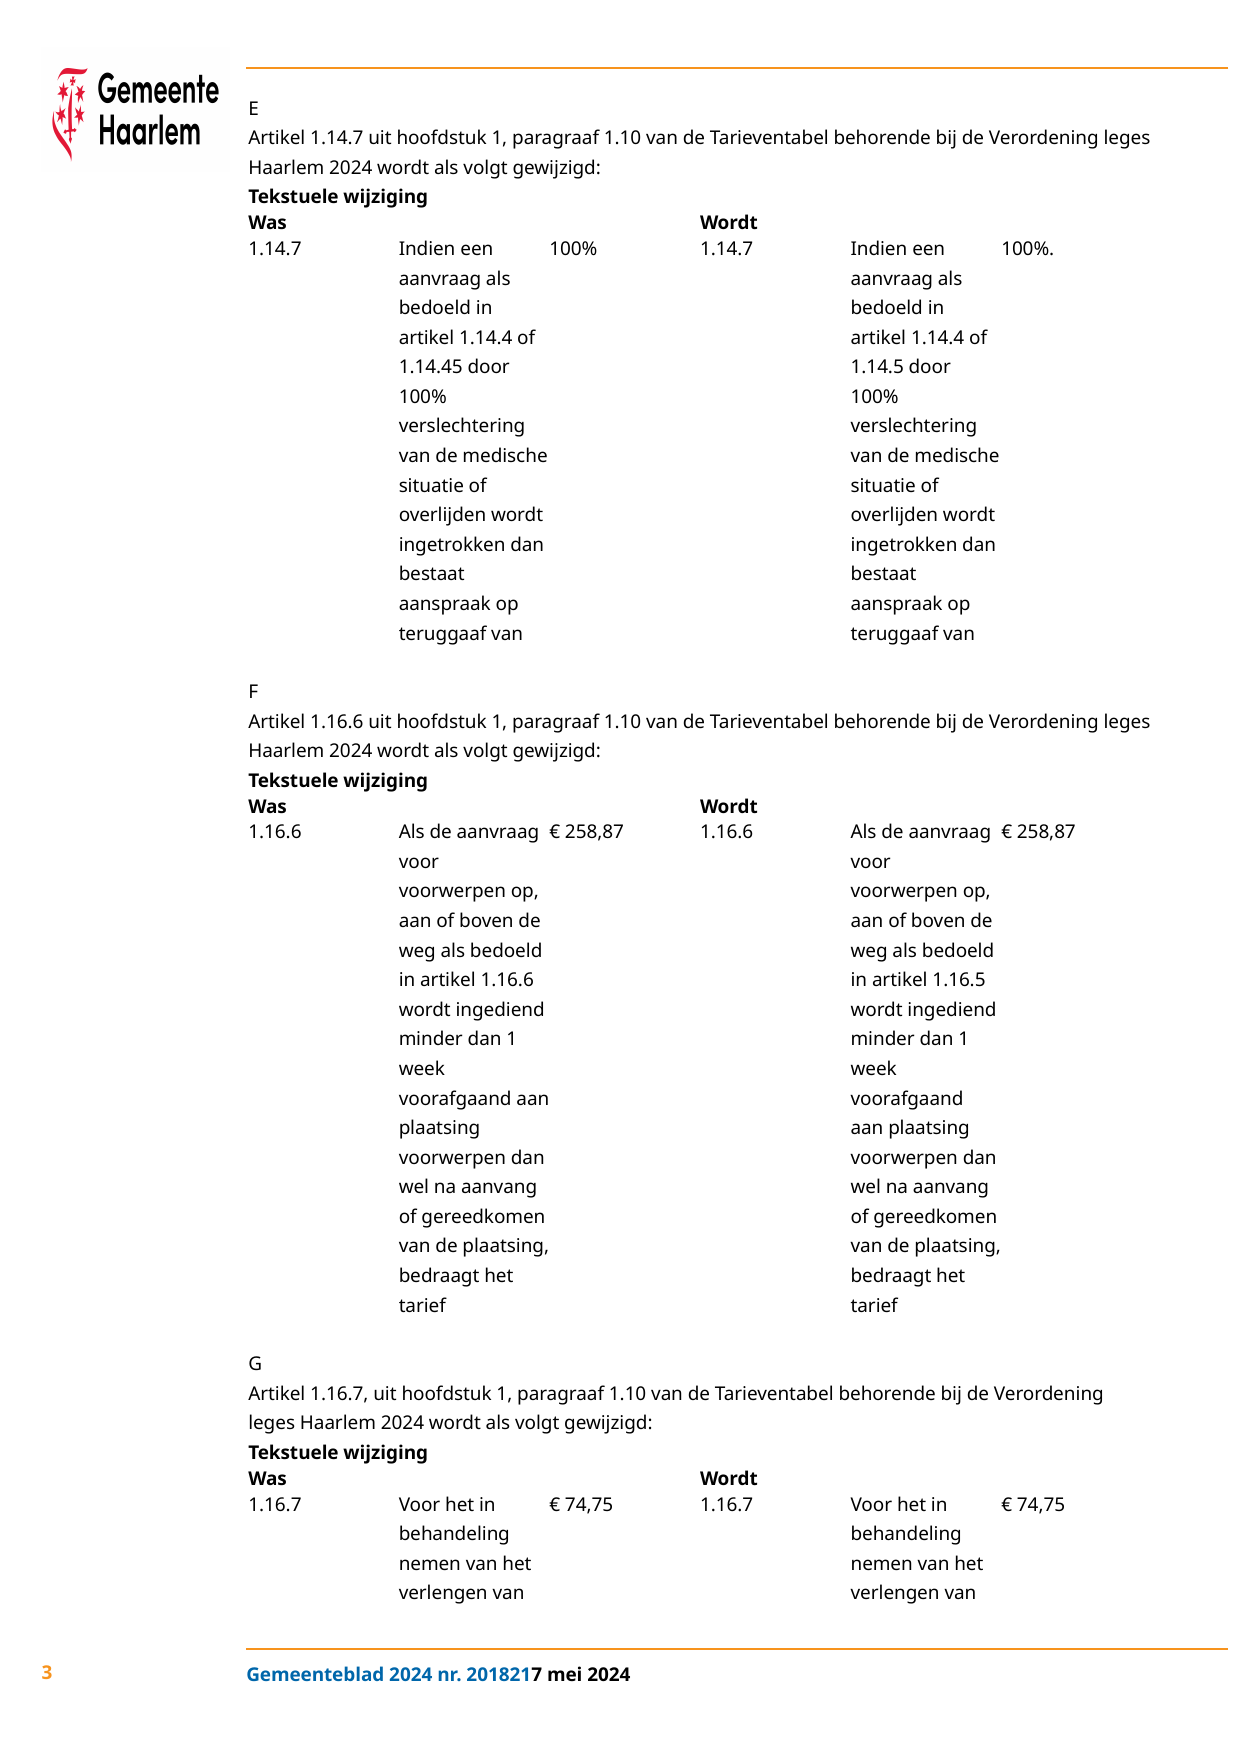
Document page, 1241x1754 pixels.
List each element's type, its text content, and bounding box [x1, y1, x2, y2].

table_cell € 74,75 [1001, 1491, 1152, 1605]
picture [41, 47, 231, 172]
table_cell Als de aanvraag voor voorwerpen op, aan of boven de weg als bedoeld in artikel 1.16.6 wordt ingediend minder dan 1 week voorafgaand aan plaatsing voorwerpen dan wel na aanvang of gereedkomen van de plaatsing, bedraagt het tarief [399, 819, 549, 1318]
table_cell Was [248, 793, 700, 818]
table_cell Indien een aanvraag als bedoeld in artikel 1.14.4 of 1.14.5 door 100% verslechtering van de medische situatie of overlijden wordt ingetrokken dan bestaat aanspraak op teruggaaf van [850, 235, 1001, 645]
table_header Tekstuele wijziging [248, 767, 1152, 793]
table_cell Als de aanvraag voor voorwerpen op, aan of boven de weg als bedoeld in artikel 1.16.5 wordt ingediend minder dan 1 week voorafgaand aan plaatsing voorwerpen dan wel na aanvang of gereedkomen van de plaatsing, bedraagt het tarief [850, 819, 1001, 1318]
table_cell 1.16.6 [248, 819, 398, 1318]
text F [248, 678, 1152, 704]
table_cell 100%. [1001, 235, 1152, 645]
table_cell Voor het in behandeling nemen van het verlengen van [399, 1491, 549, 1605]
table_cell 1.14.7 [248, 235, 398, 645]
table_cell Was [248, 209, 700, 235]
text G [248, 1350, 1152, 1376]
table_header Tekstuele wijziging [248, 184, 1152, 209]
text Artikel 1.16.6 uit hoofdstuk 1, paragraaf 1.10 van de Tarieventabel behorende bij de Verordening leges Haarlem 2024 wordt als volgt gewijzigd: [248, 708, 1152, 763]
text Artikel 1.16.7, uit hoofdstuk 1, paragraaf 1.10 van de Tarieventabel behorende bij de Verordening leges Haarlem 2024 wordt als volgt gewijzigd: [248, 1380, 1152, 1435]
table_cell 1.16.6 [700, 819, 850, 1318]
table_cell 1.16.7 [700, 1491, 850, 1605]
text Artikel 1.14.7 uit hoofdstuk 1, paragraaf 1.10 van de Tarieventabel behorende bij de Verordening leges Haarlem 2024 wordt als volgt gewijzigd: [248, 124, 1152, 180]
table_cell Wordt [700, 1465, 1152, 1491]
table_cell Wordt [700, 793, 1152, 818]
table_cell Indien een aanvraag als bedoeld in artikel 1.14.4 of 1.14.45 door 100% verslechtering van de medische situatie of overlijden wordt ingetrokken dan bestaat aanspraak op teruggaaf van [399, 235, 549, 645]
table_cell € 74,75 [549, 1491, 700, 1605]
text E [248, 95, 1152, 121]
table_cell 100% [549, 235, 700, 645]
table_cell Was [248, 1465, 700, 1491]
table_cell Voor het in behandeling nemen van het verlengen van [850, 1491, 1001, 1605]
table_header Tekstuele wijziging [248, 1439, 1152, 1465]
table_cell € 258,87 [1001, 819, 1152, 1318]
table_cell Wordt [700, 209, 1152, 235]
table_cell € 258,87 [549, 819, 700, 1318]
table_cell 1.16.7 [248, 1491, 398, 1605]
table_cell 1.14.7 [700, 235, 850, 645]
